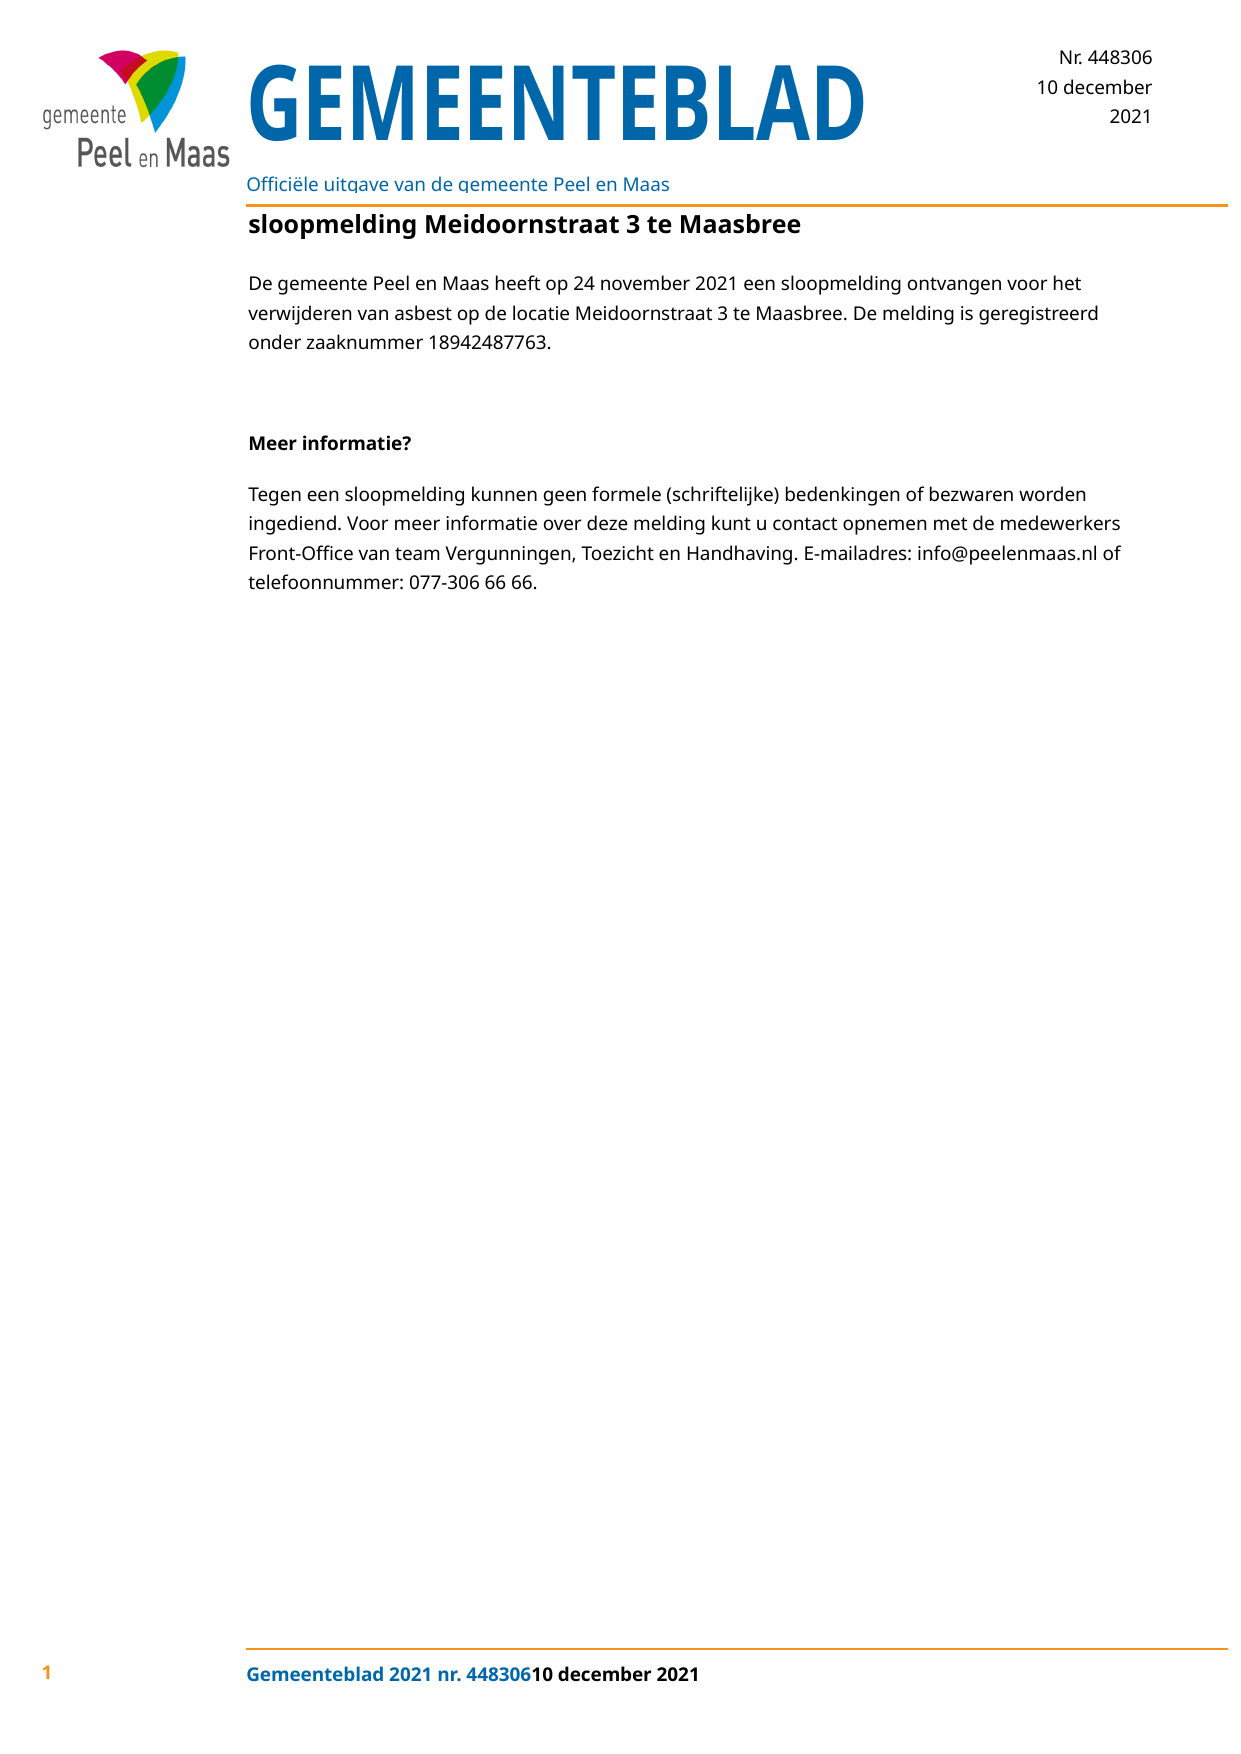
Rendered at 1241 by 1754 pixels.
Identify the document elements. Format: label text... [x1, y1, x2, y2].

picture [41, 47, 231, 172]
text sloopmelding Meidoornstraat 3 te Maasbree [248, 207, 1152, 241]
text Tegen een sloopmelding kunnen geen formele (schriftelijke) bedenkingen of bezwaren worden ingediend. Voor meer informatie over deze melding kunt u contact opnemen met de medewerkers Front-Office van team Vergunningen, Toezicht en Handhaving. E-mailadres: info@peelenmaas.nl of telefoonnummer: 077-306 66 66. [248, 481, 1152, 595]
text Meer informatie? [248, 430, 1152, 456]
text De gemeente Peel en Maas heeft op 24 november 2021 een sloopmelding ontvangen voor het verwijderen van asbest op de locatie Meidoornstraat 3 te Maasbree. De melding is geregistreerd onder zaaknummer 18942487763. [248, 270, 1152, 355]
